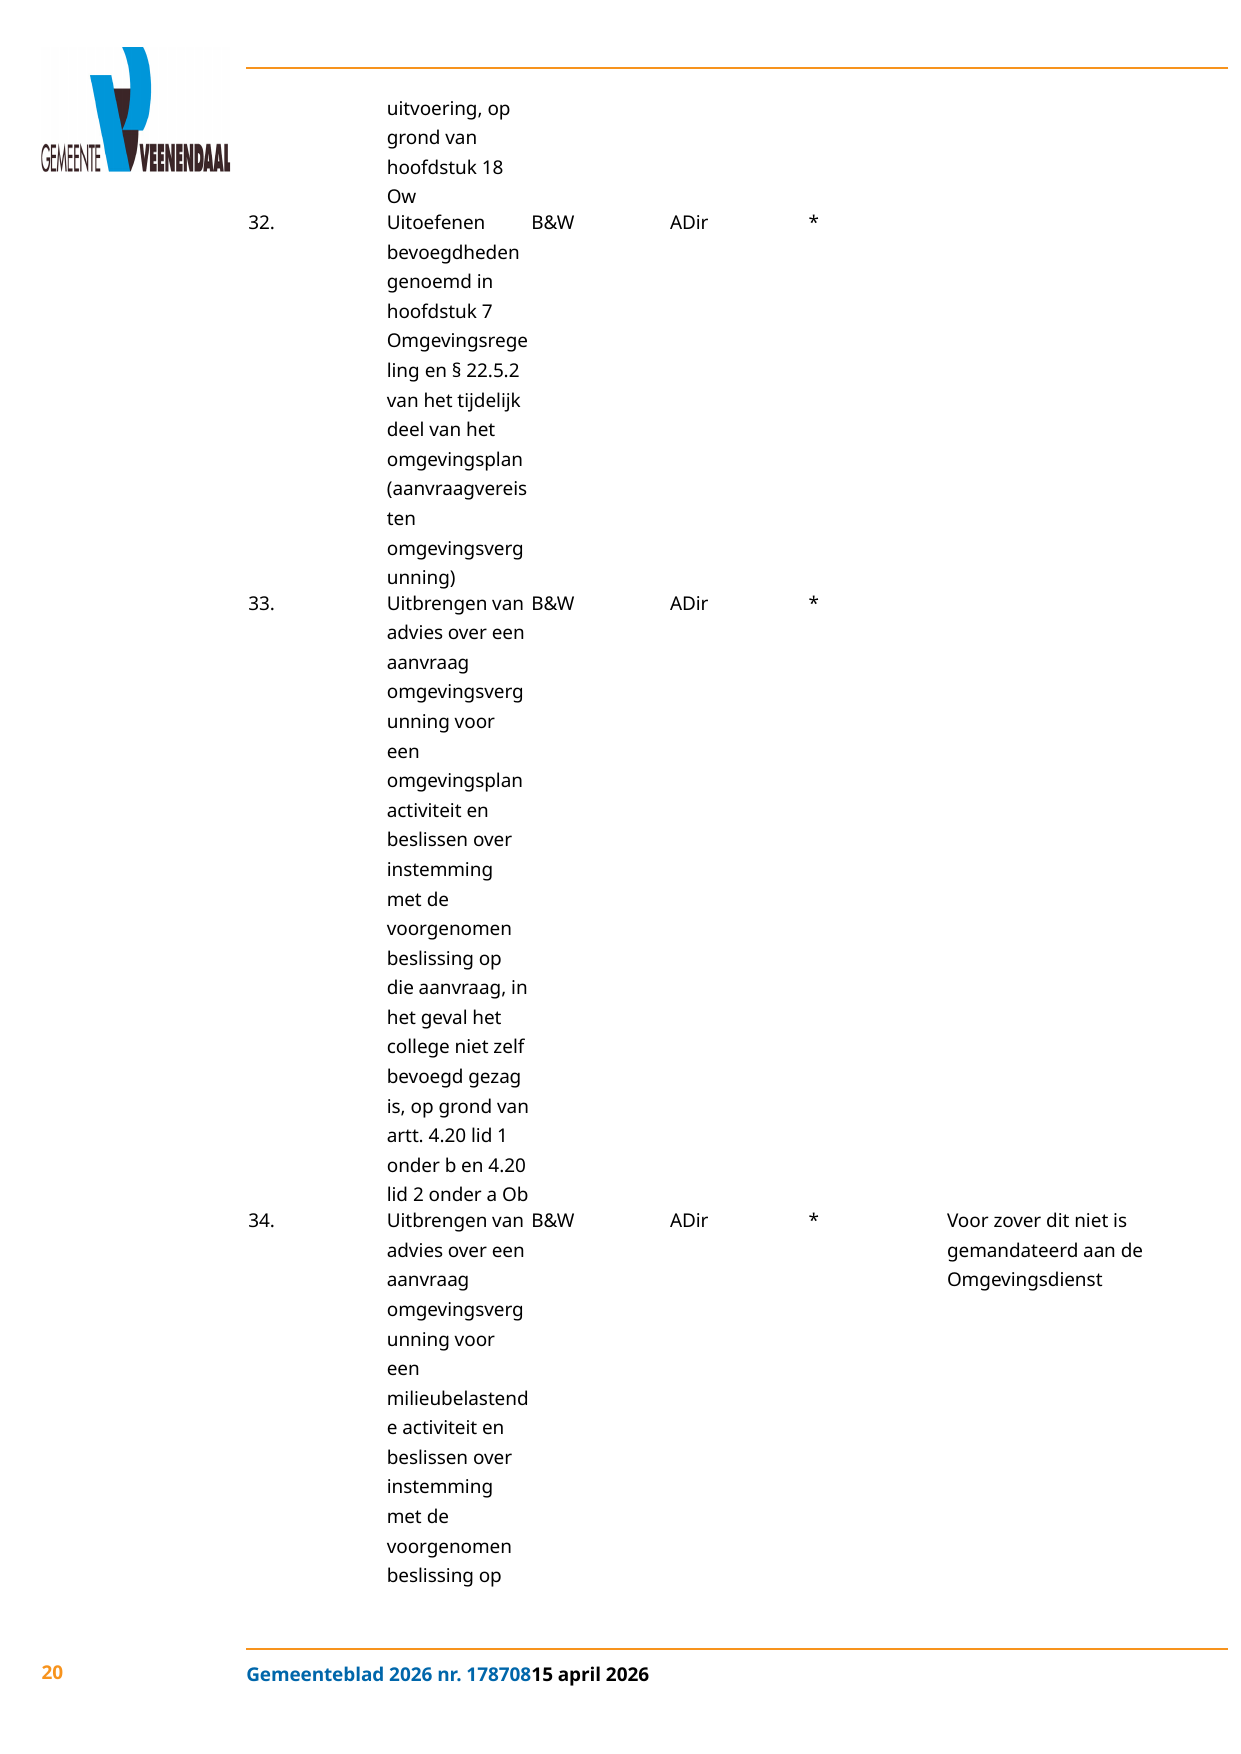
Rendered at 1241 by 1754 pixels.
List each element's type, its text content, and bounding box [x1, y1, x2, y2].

table_cell 32. [248, 209, 387, 590]
table_cell Voor zover dit niet is gemandateerd aan de Omgevingsdienst [947, 1208, 1152, 1588]
table_cell * [808, 209, 947, 590]
table_cell [670, 95, 808, 209]
table_cell B&W [531, 590, 670, 1207]
picture [41, 47, 130, 172]
table_cell ADir [670, 590, 808, 1207]
table_cell Uitoefenen bevoegdheden genoemd in hoofdstuk 7 Omgevingsregeling en § 22.5.2 van het tijdelijk deel van het omgevingsplan (aanvraagvereisten omgevingsvergunning) [387, 209, 531, 590]
table_cell [947, 95, 1152, 209]
table_cell B&W [531, 1208, 670, 1588]
table_cell [808, 95, 947, 209]
table_cell * [808, 590, 947, 1207]
table_cell Uitbrengen van advies over een aanvraag omgevingsvergunning voor een milieubelastende activiteit en beslissen over instemming met de voorgenomen beslissing op [387, 1208, 531, 1588]
table_cell * [808, 1208, 947, 1588]
table_cell uitvoering, op grond van hoofdstuk 18 Ow [387, 95, 531, 209]
table_cell 34. [248, 1208, 387, 1588]
table_cell 33. [248, 590, 387, 1207]
table_cell ADir [670, 209, 808, 590]
picture [123, 47, 231, 172]
table_cell Uitbrengen van advies over een aanvraag omgevingsvergunning voor een omgevingsplanactiviteit en beslissen over instemming met de voorgenomen beslissing op die aanvraag, in het geval het college niet zelf bevoegd gezag is, op grond van artt. 4.20 lid 1 onder b en 4.20 lid 2 onder a Ob [387, 590, 531, 1207]
table_cell ADir [670, 1208, 808, 1588]
table_cell [531, 95, 670, 209]
table_cell [248, 95, 387, 209]
table_cell B&W [531, 209, 670, 590]
table_cell [947, 209, 1152, 590]
table_cell [947, 590, 1152, 1207]
